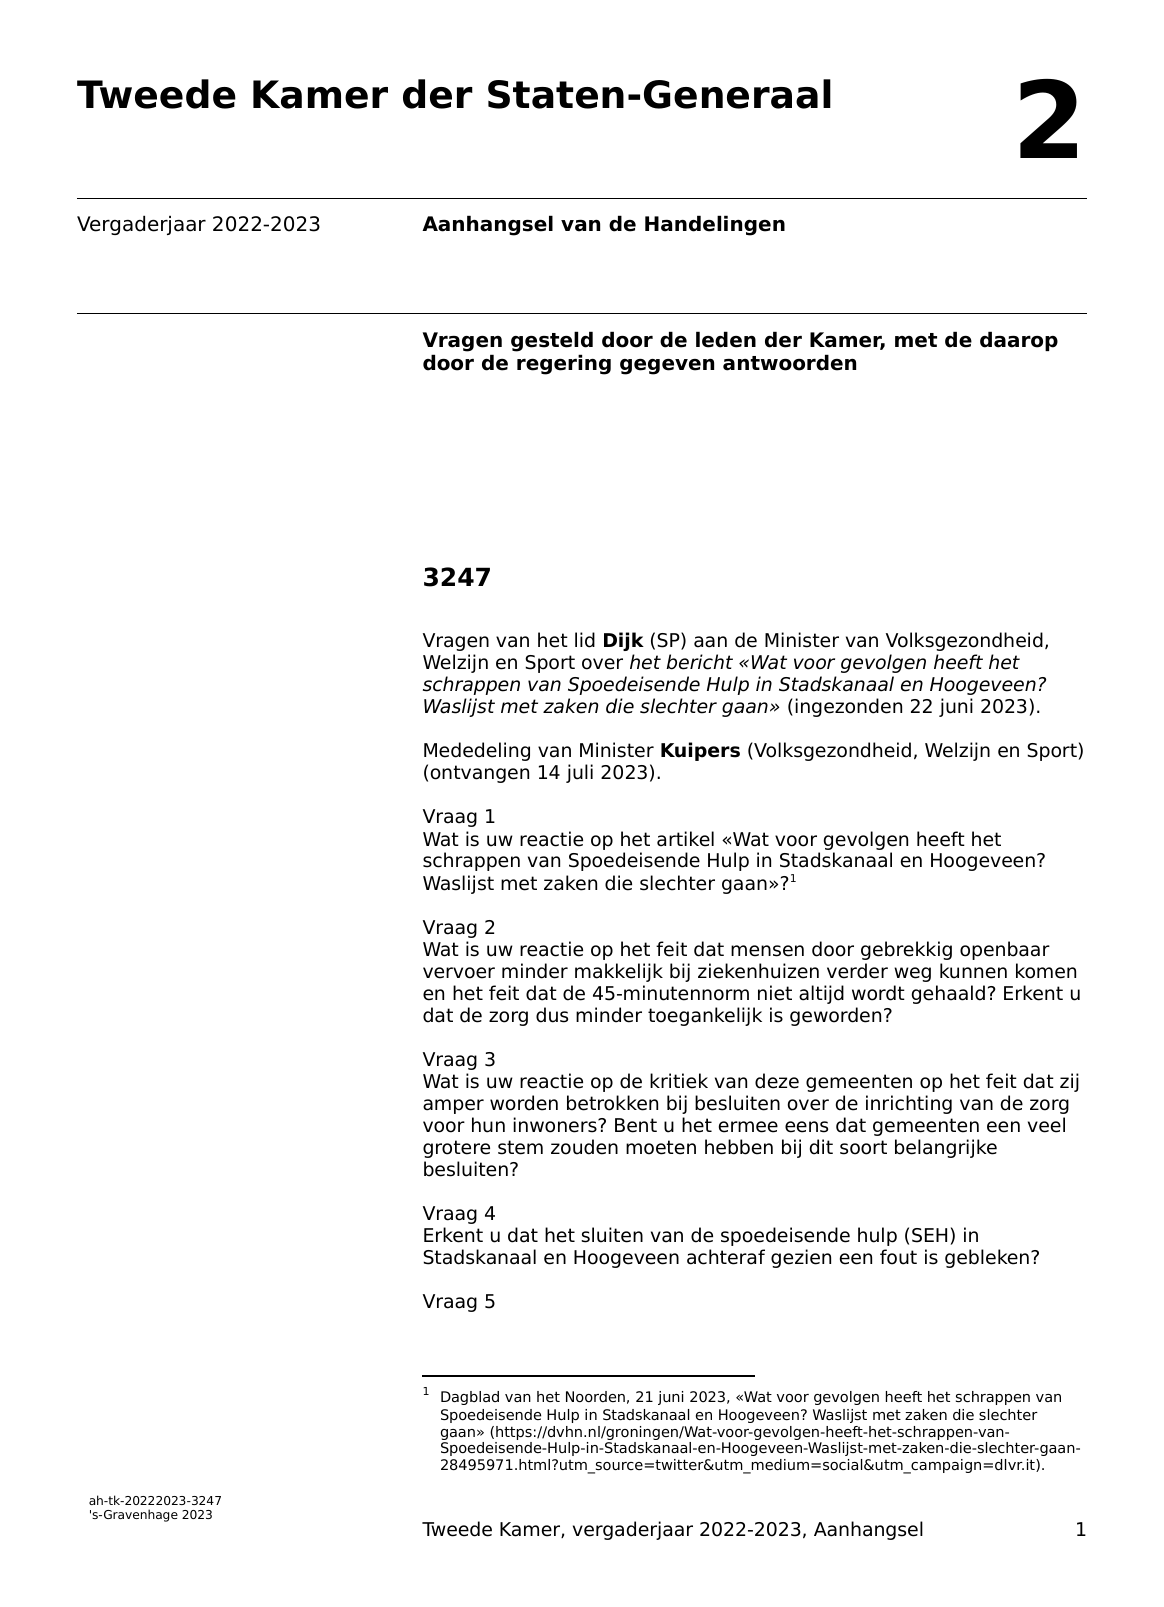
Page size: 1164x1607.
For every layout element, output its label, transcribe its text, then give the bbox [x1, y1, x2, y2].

text 3247 [422, 563, 1087, 592]
text Vraag 5 [422, 1291, 1087, 1313]
text 's-Gravenhage 2023 [88, 1508, 323, 1522]
table_cell Aanhangsel van de Handelingen [422, 199, 1087, 313]
text Vraag 2 [422, 917, 1087, 938]
table_cell Vergaderjaar 2022-2023 [77, 199, 422, 313]
text Wat is uw reactie op de kritiek van deze gemeenten op het feit dat zij amper worden betrokken bij besluiten over de inrichting van de zorg voor hun inwoners? Bent u het ermee eens dat gemeenten een veel grotere stem zouden moeten hebben bij dit soort belangrijke besluiten? [422, 1071, 1087, 1181]
text Vraag 4 [422, 1203, 1087, 1225]
table_cell [77, 314, 422, 375]
text Erkent u dat het sluiten van de spoedeisende hulp (SEH) in Stadskanaal en Hoogeveen achteraf gezien een fout is gebleken? [422, 1225, 1087, 1269]
text Vragen van het lid Dijk (SP) aan de Minister van Volksgezondheid, Welzijn en Sport over het bericht «Wat voor gevolgen heeft het schrappen van Spoedeisende Hulp in Stadskanaal en Hoogeveen? Waslijst met zaken die slechter gaan» (ingezonden 22 juni 2023). [422, 630, 1087, 718]
table_header Tweede Kamer der Staten-Generaal [77, 59, 886, 198]
text Vraag 1 [422, 806, 1087, 828]
table_cell Vragen gesteld door de leden der Kamer, met de daarop door de regering gegeven antwoorden [422, 314, 1087, 375]
text Mededeling van Minister Kuipers (Volksgezondheid, Welzijn en Sport) (ontvangen 14 juli 2023). [422, 740, 1087, 784]
table_header 2 [886, 59, 1087, 198]
text Wat is uw reactie op het artikel «Wat voor gevolgen heeft het schrappen van Spoedeisende Hulp in Stadskanaal en Hoogeveen? Waslijst met zaken die slechter gaan»? [422, 828, 1087, 894]
text Dagblad van het Noorden, 21 juni 2023, «Wat voor gevolgen heeft het schrappen van Spoedeisende Hulp in Stadskanaal en Hoogeveen? Waslijst met zaken die slechter gaan» (https://dvhn.nl/groningen/Wat-voor-gevolgen-heeft-het-schrappen-van-Spoedeisende-Hulp-in-Stadskanaal-en-Hoogeveen-Waslijst-met-zaken-die-slechter-gaan-28495971.html?utm_source=twitter&utm_medium=social&utm_campaign=dlvr.it). [422, 1385, 1087, 1474]
text ah-tk-20222023-3247 [88, 1494, 323, 1508]
text Vraag 3 [422, 1049, 1087, 1071]
text Wat is uw reactie op het feit dat mensen door gebrekkig openbaar vervoer minder makkelijk bij ziekenhuizen verder weg kunnen komen en het feit dat de 45-minutennorm niet altijd wordt gehaald? Erkent u dat de zorg dus minder toegankelijk is geworden? [422, 938, 1087, 1026]
